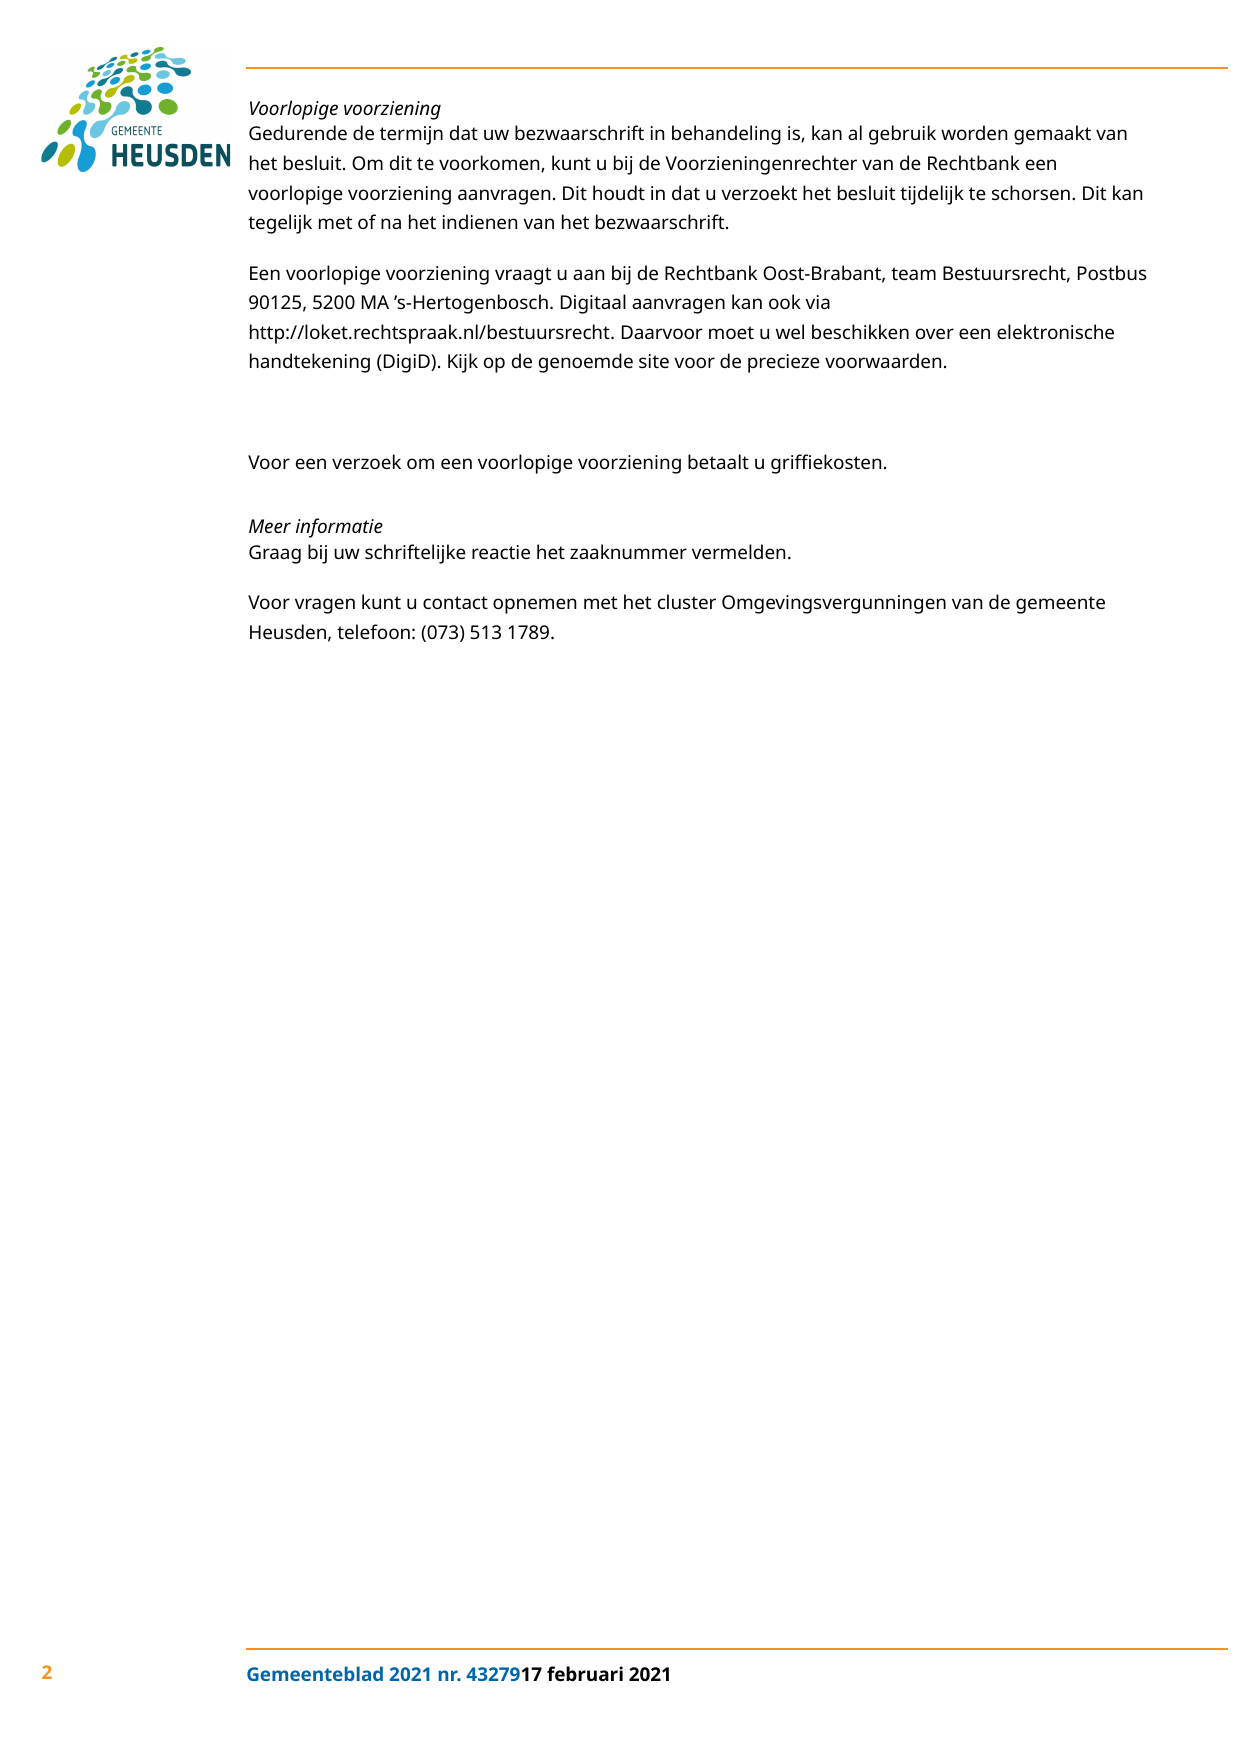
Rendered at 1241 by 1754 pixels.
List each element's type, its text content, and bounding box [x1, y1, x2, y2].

text Voor een verzoek om een voorlopige voorziening betaalt u griffiekosten. [248, 449, 1152, 475]
text Meer informatie [248, 513, 1152, 539]
text Graag bij uw schriftelijke reactie het zaaknummer vermelden. [248, 539, 1152, 565]
text Voor vragen kunt u contact opnemen met het cluster Omgevingsvergunningen van de gemeente Heusden, telefoon: (073) 513 1789. [248, 589, 1152, 645]
text Voorlopige voorziening [248, 95, 1152, 121]
text Gedurende de termijn dat uw bezwaarschrift in behandeling is, kan al gebruik worden gemaakt van het besluit. Om dit te voorkomen, kunt u bij de Voorzieningenrechter van de Rechtbank een voorlopige voorziening aanvragen. Dit houdt in dat u verzoekt het besluit tijdelijk te schorsen. Dit kan tegelijk met of na het indienen van het bezwaarschrift. [248, 121, 1152, 235]
picture [41, 47, 231, 172]
text Een voorlopige voorziening vraagt u aan bij de Rechtbank Oost-Brabant, team Bestuursrecht, Postbus 90125, 5200 MA ’s-Hertogenbosch. Digitaal aanvragen kan ook via http://loket.rechtspraak.nl/bestuursrecht. Daarvoor moet u wel beschikken over een elektronische handtekening (DigiD). Kijk op de genoemde site voor de precieze voorwaarden. [248, 260, 1152, 374]
